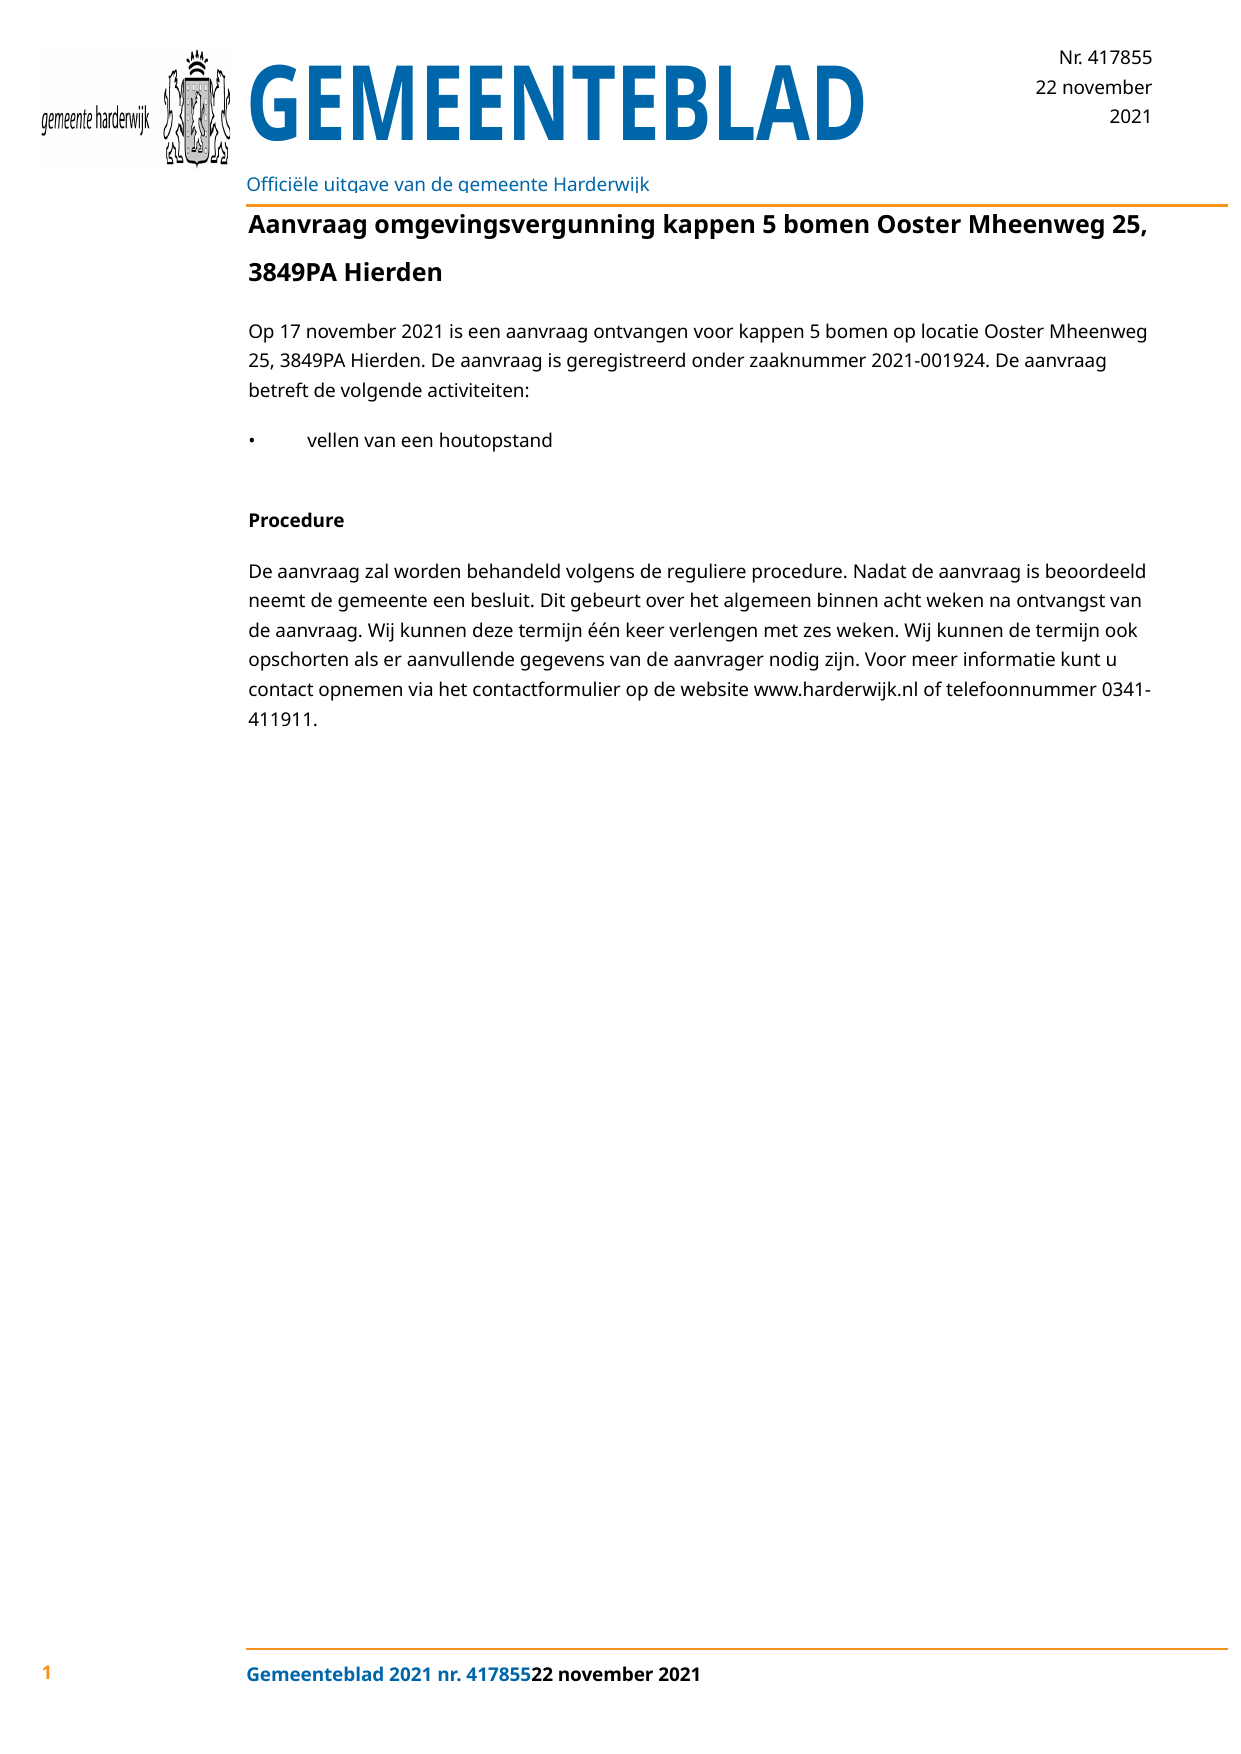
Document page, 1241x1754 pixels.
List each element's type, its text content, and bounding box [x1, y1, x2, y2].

text Aanvraag omgevingsvergunning kappen 5 bomen Ooster Mheenweg 25, 3849PA Hierden [248, 207, 1152, 288]
list vellen van een houtopstand [248, 427, 1152, 453]
picture [41, 47, 231, 172]
text Procedure [248, 507, 1152, 533]
text De aanvraag zal worden behandeld volgens de reguliere procedure. Nadat de aanvraag is beoordeeld neemt de gemeente een besluit. Dit gebeurt over het algemeen binnen acht weken na ontvangst van de aanvraag. Wij kunnen deze termijn één keer verlengen met zes weken. Wij kunnen de termijn ook opschorten als er aanvullende gegevens van de aanvrager nodig zijn. Voor meer informatie kunt u contact opnemen via het contactformulier op de website www.harderwijk.nl of telefoonnummer 0341-411911. [248, 558, 1152, 732]
text Op 17 november 2021 is een aanvraag ontvangen voor kappen 5 bomen op locatie Ooster Mheenweg 25, 3849PA Hierden. De aanvraag is geregistreerd onder zaaknummer 2021-001924. De aanvraag betreft de volgende activiteiten: [248, 318, 1152, 403]
